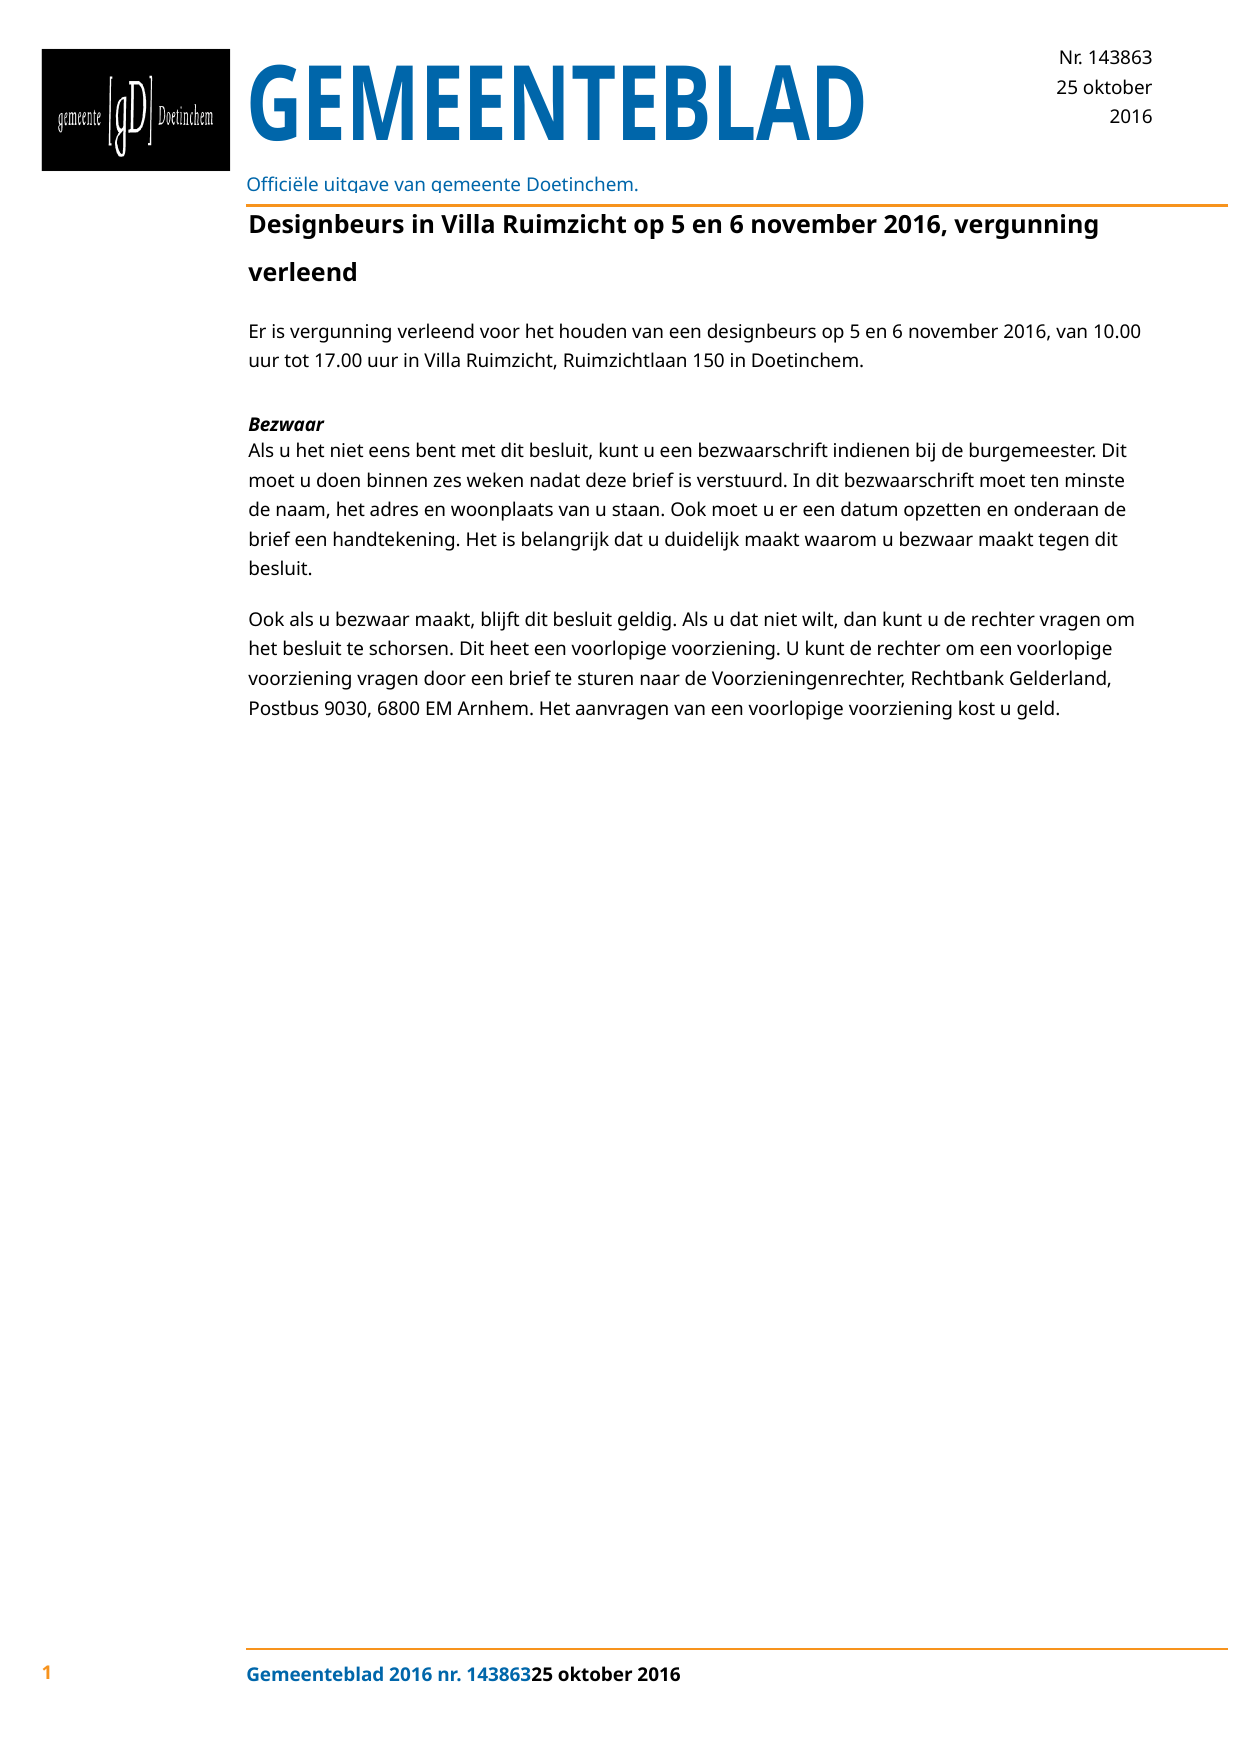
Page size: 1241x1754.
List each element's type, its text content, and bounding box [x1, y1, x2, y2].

text Ook als u bezwaar maakt, blijft dit besluit geldig. Als u dat niet wilt, dan kunt u de rechter vragen om het besluit te schorsen. Dit heet een voorlopige voorziening. U kunt de rechter om een voorlopige voorziening vragen door een brief te sturen naar de Voorzieningenrechter, Rechtbank Gelderland, Postbus 9030, 6800 EM Arnhem. Het aanvragen van een voorlopige voorziening kost u geld. [248, 606, 1152, 720]
picture [41, 47, 231, 172]
text Als u het niet eens bent met dit besluit, kunt u een bezwaarschrift indienen bij de burgemeester. Dit moet u doen binnen zes weken nadat deze brief is verstuurd. In dit bezwaarschrift moet ten minste de naam, het adres en woonplaats van u staan. Ook moet u er een datum opzetten en onderaan de brief een handtekening. Het is belangrijk dat u duidelijk maakt waarom u bezwaar maakt tegen dit besluit. [248, 437, 1152, 581]
text Designbeurs in Villa Ruimzicht op 5 en 6 november 2016, vergunning verleend [248, 207, 1152, 288]
text Er is vergunning verleend voor het houden van een designbeurs op 5 en 6 november 2016, van 10.00 uur tot 17.00 uur in Villa Ruimzicht, Ruimzichtlaan 150 in Doetinchem. [248, 318, 1152, 373]
text Bezwaar [248, 411, 1152, 437]
